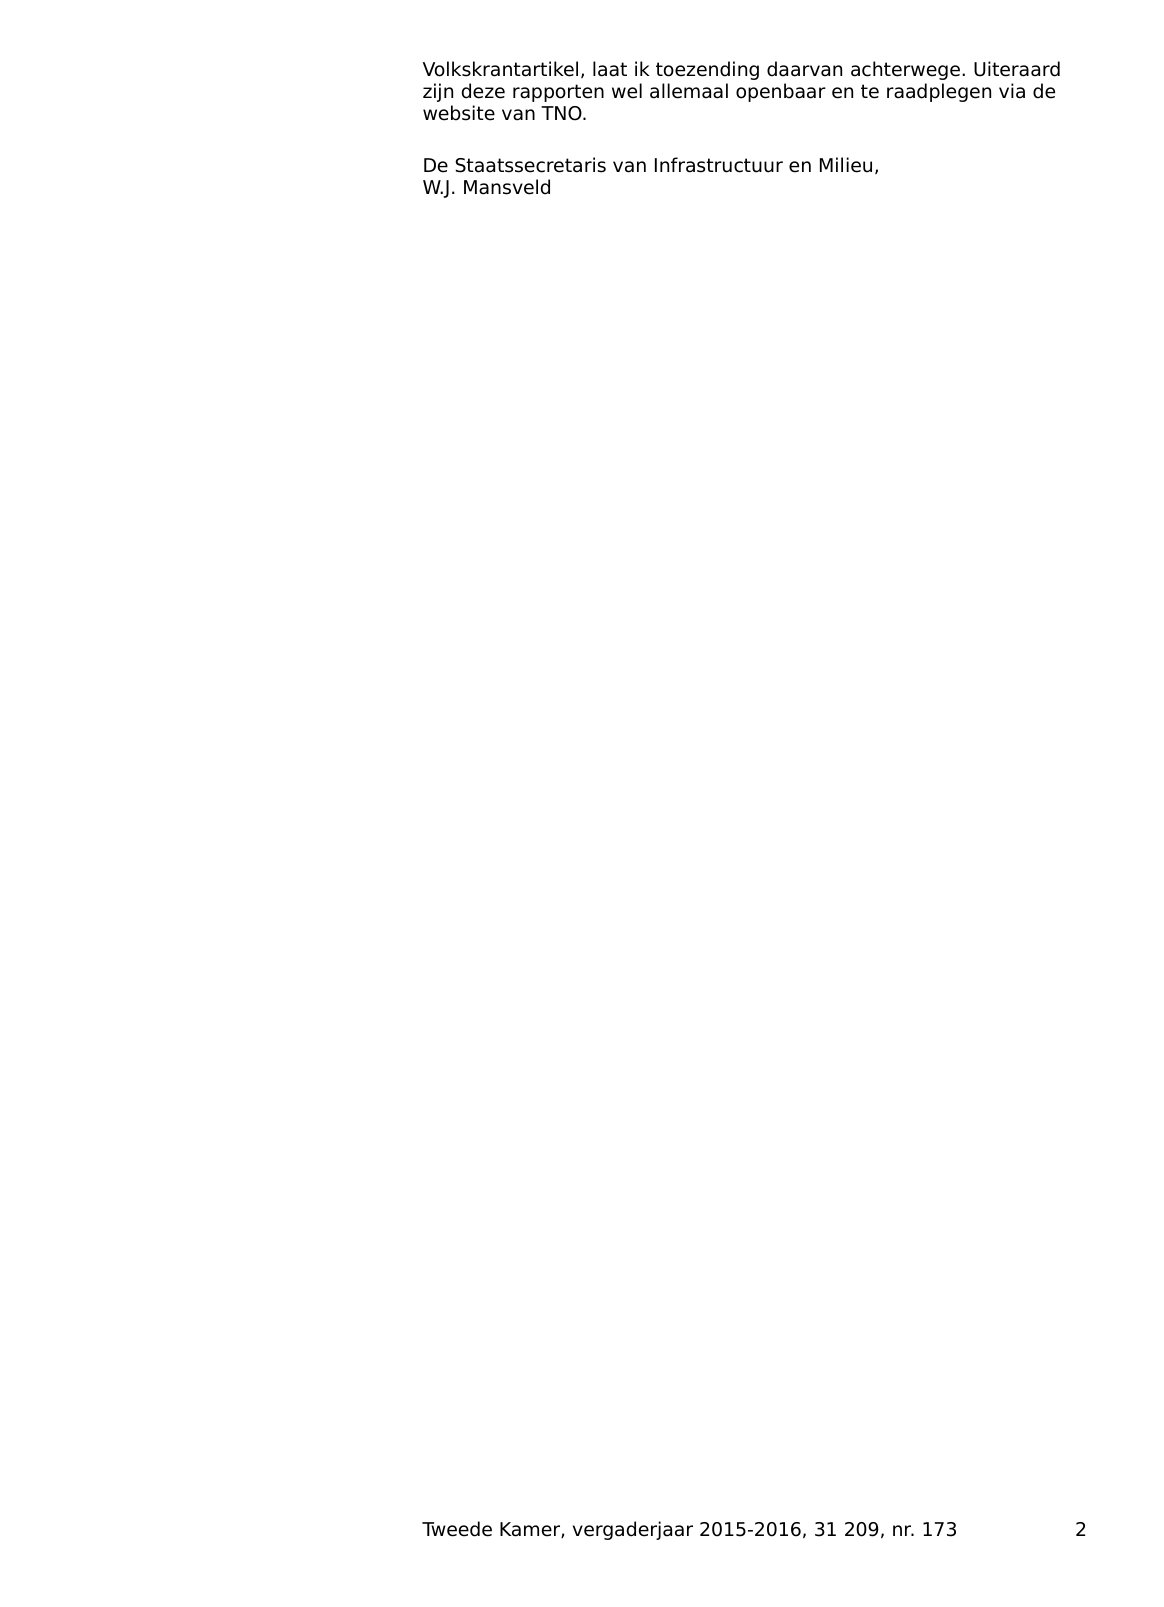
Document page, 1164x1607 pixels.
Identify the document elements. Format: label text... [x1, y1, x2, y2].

text Volkskrantartikel, laat ik toezending daarvan achterwege. Uiteraard zijn deze rapporten wel allemaal openbaar en te raadplegen via de website van TNO. [422, 59, 1087, 125]
text De Staatssecretaris van Infrastructuur en Milieu, W.J. Mansveld [422, 155, 1087, 199]
